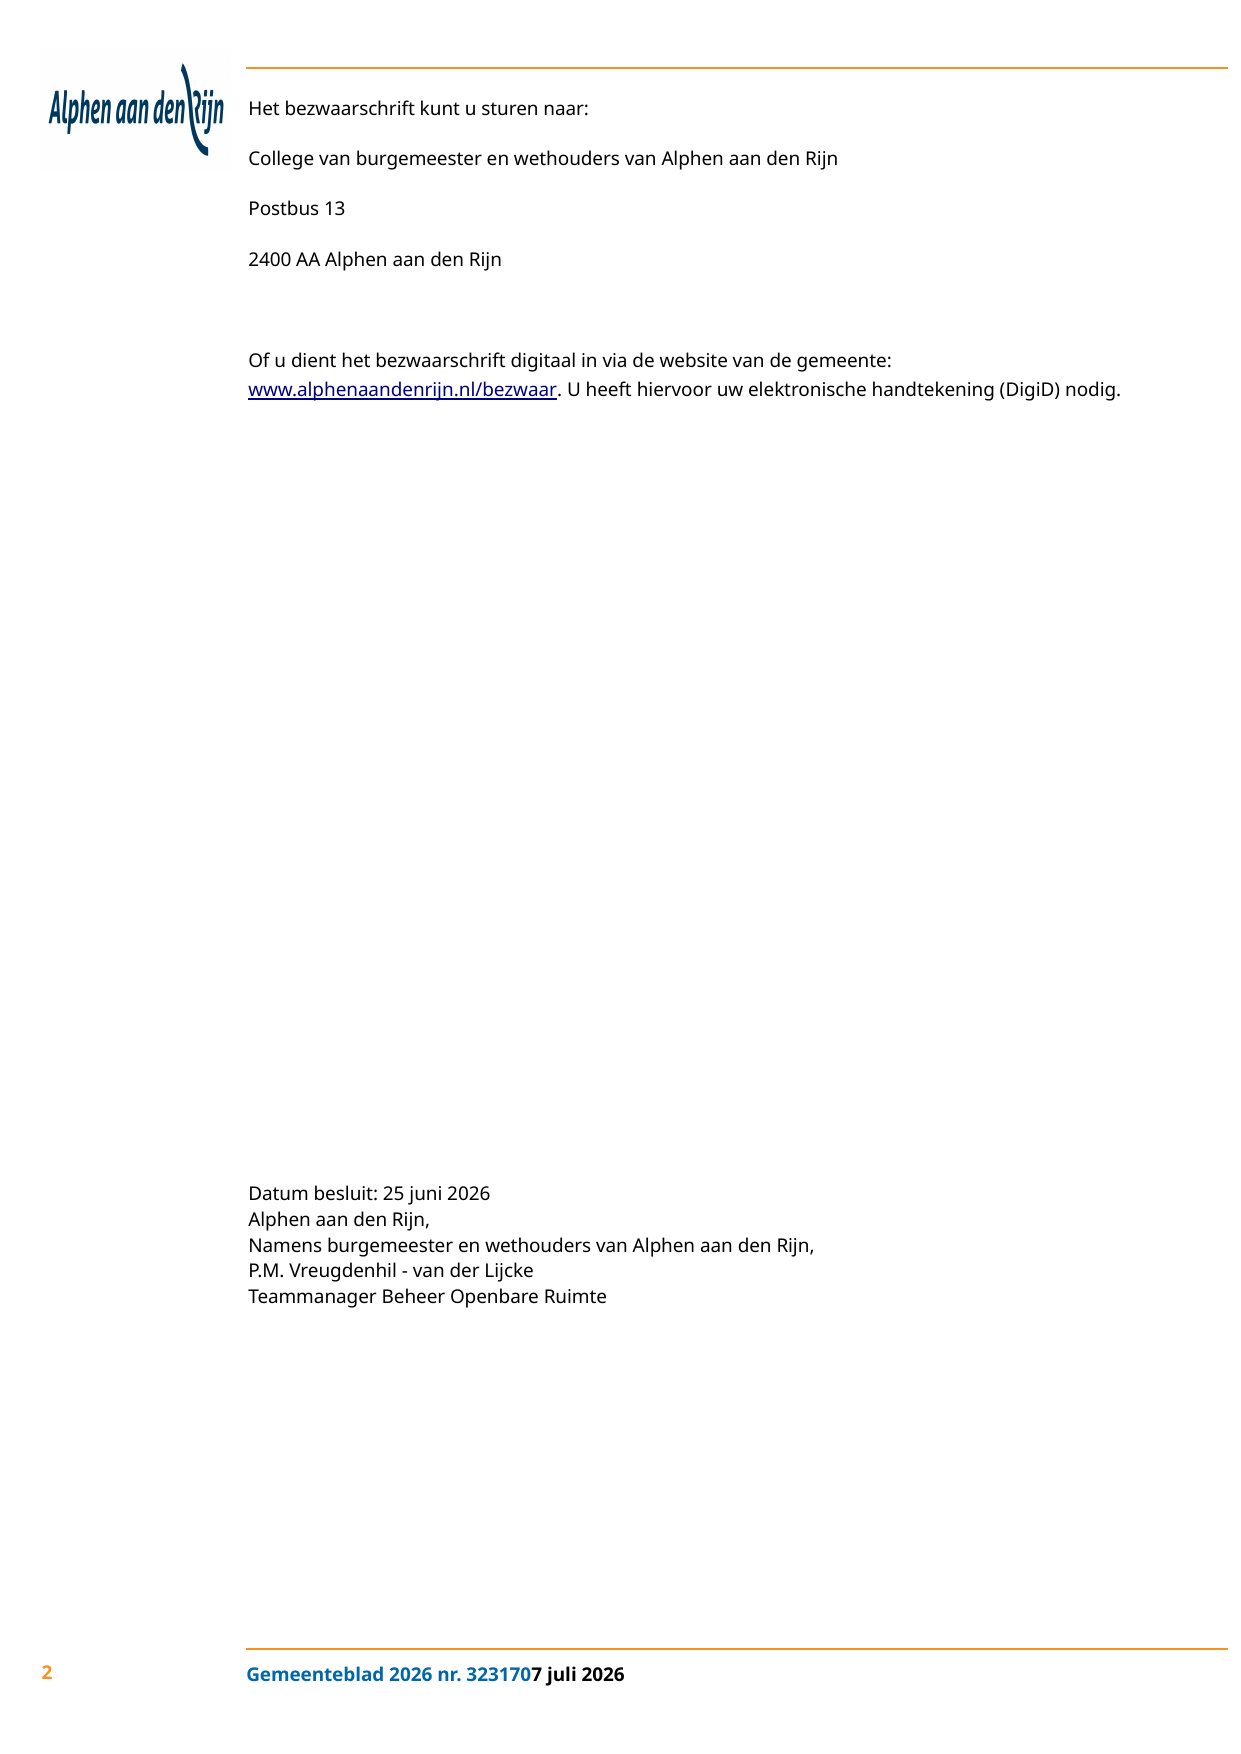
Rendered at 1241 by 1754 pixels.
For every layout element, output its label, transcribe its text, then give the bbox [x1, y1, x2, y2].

text Postbus 13 [248, 196, 1152, 221]
text Namens burgemeester en wethouders van Alphen aan den Rijn, [248, 1232, 1152, 1258]
text Alphen aan den Rijn, [248, 1206, 1152, 1232]
text College van burgemeester en wethouders van Alphen aan den Rijn [248, 145, 1152, 171]
text Teammanager Beheer Openbare Ruimte [248, 1283, 1152, 1309]
picture [41, 47, 231, 172]
text 2400 AA Alphen aan den Rijn [248, 246, 1152, 272]
text Of u dient het bezwaarschrift digitaal in via de website van de gemeente: www.alphenaandenrijn.nl/bezwaar. U heeft hiervoor uw elektronische handtekening (DigiD) nodig. [248, 347, 1152, 402]
text P.M. Vreugdenhil - van der Lijcke [248, 1258, 1152, 1283]
text Het bezwaarschrift kunt u sturen naar: [248, 95, 1152, 121]
text Datum besluit: 25 juni 2026 [248, 1181, 1152, 1206]
